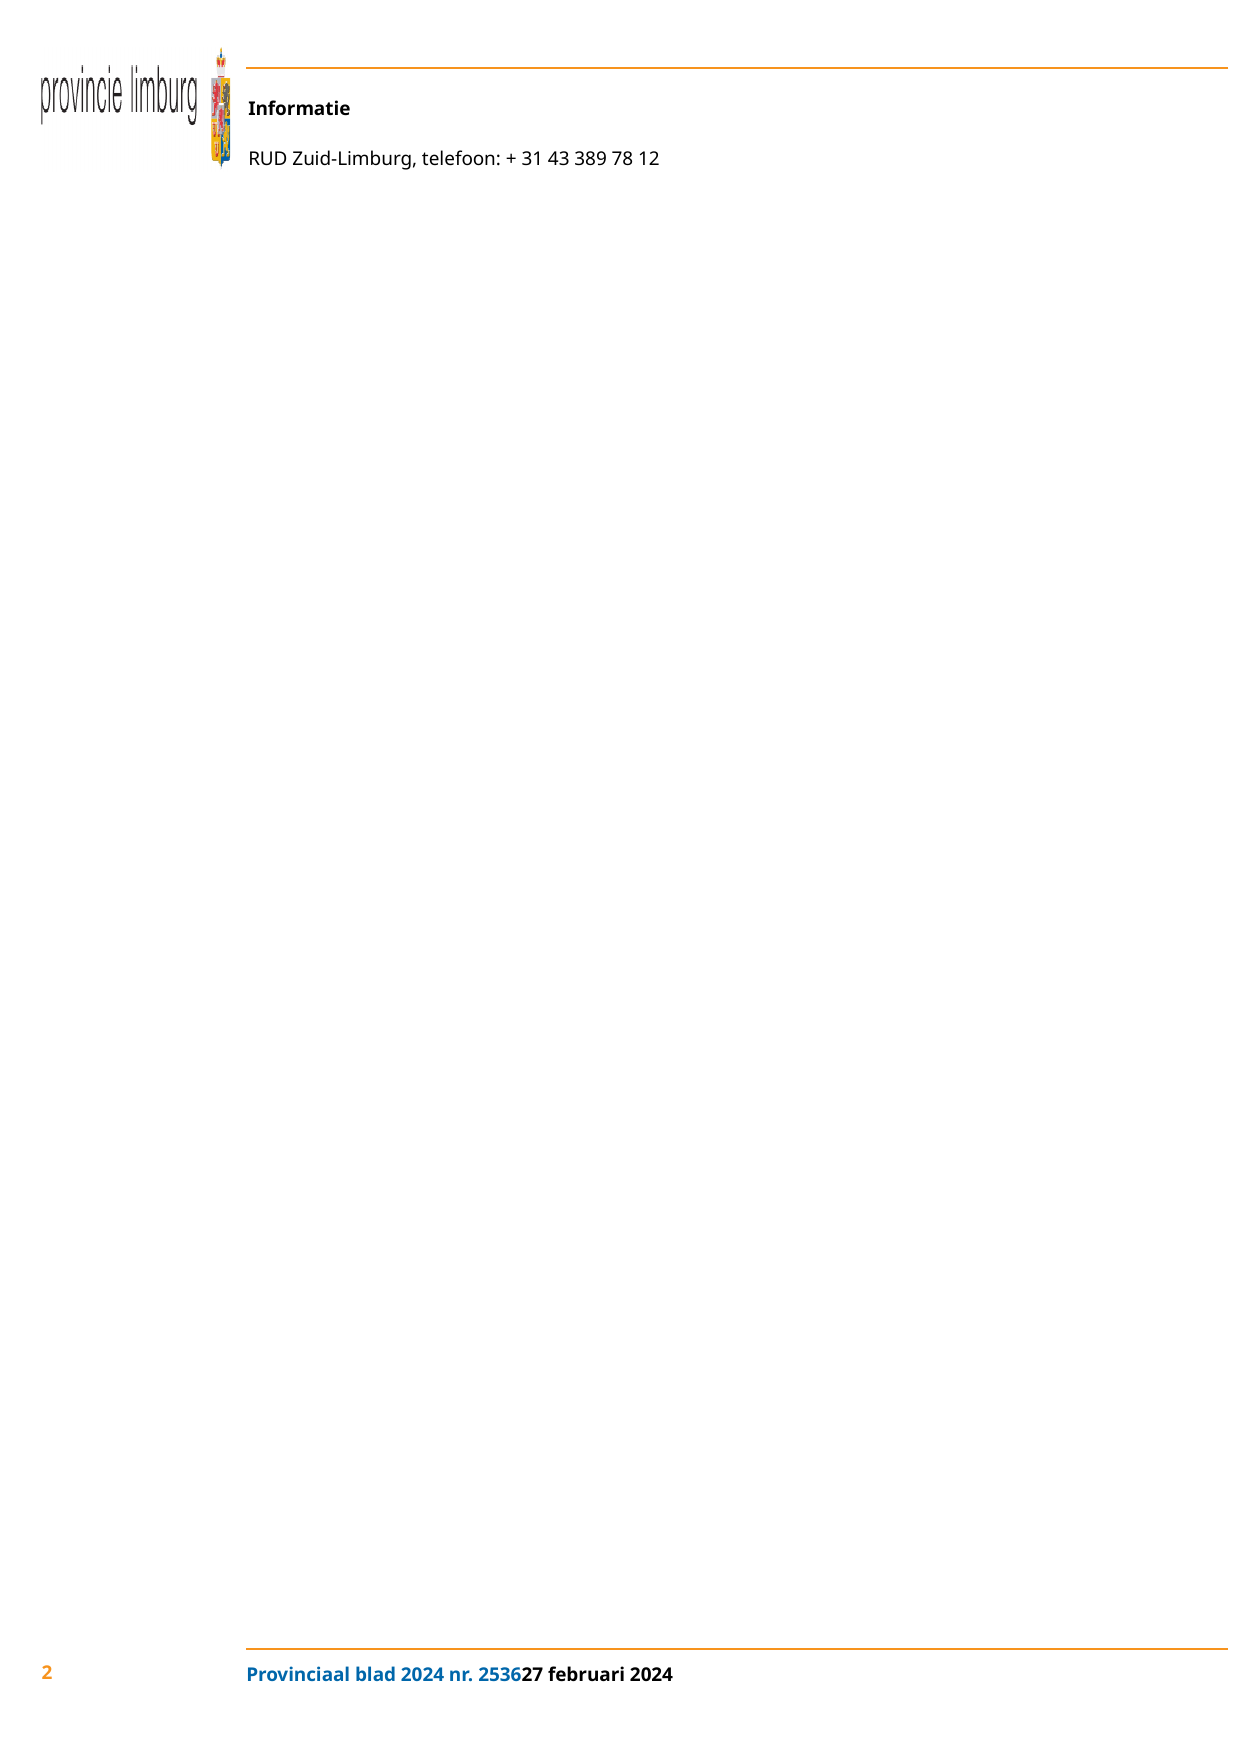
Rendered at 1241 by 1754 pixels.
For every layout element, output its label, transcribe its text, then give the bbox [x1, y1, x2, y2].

text Informatie [248, 95, 1152, 121]
text RUD Zuid-Limburg, telefoon: + 31 43 389 78 12 [248, 145, 1152, 171]
picture [41, 47, 231, 172]
